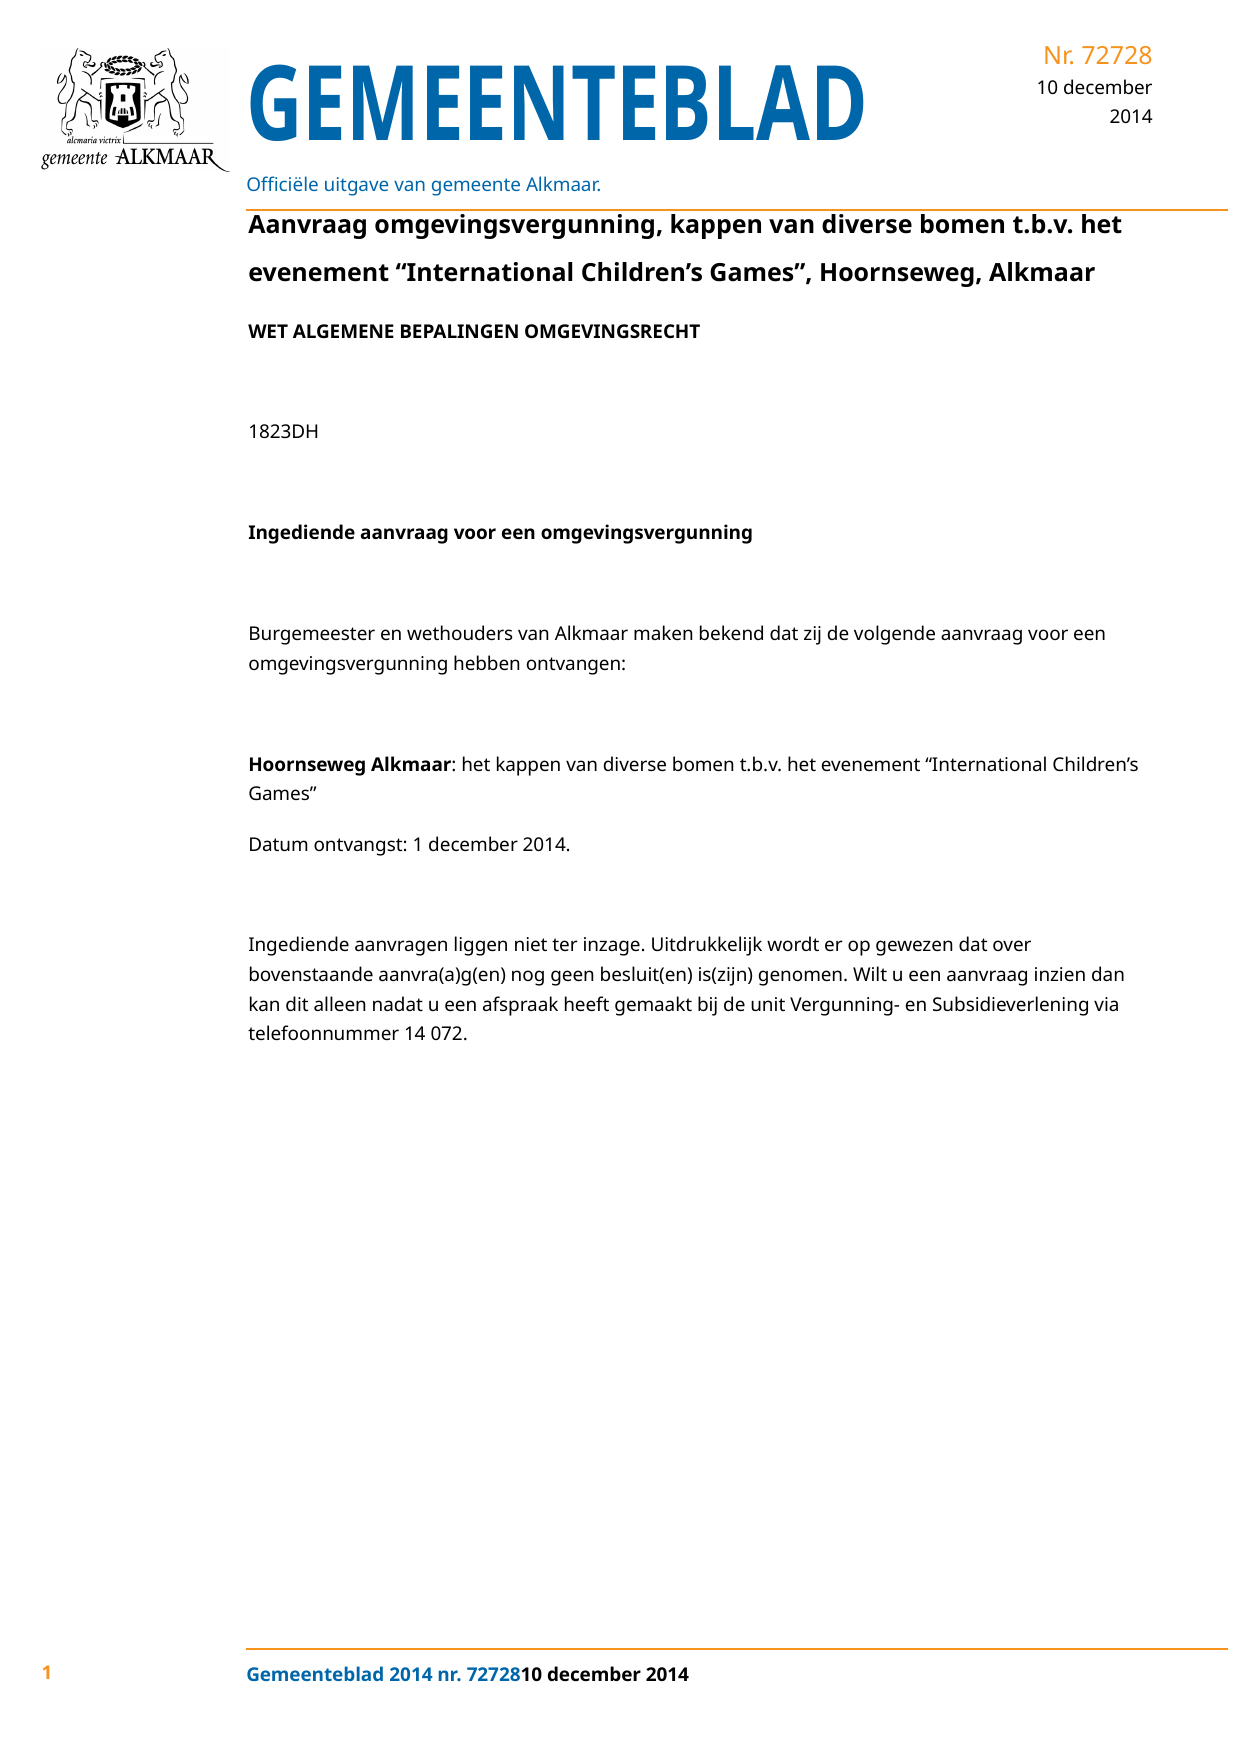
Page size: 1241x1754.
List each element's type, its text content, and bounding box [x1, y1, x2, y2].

text 1823DH [248, 419, 1152, 444]
text Ingediende aanvragen liggen niet ter inzage. Uitdrukkelijk wordt er op gewezen dat over bovenstaande aanvra(a)g(en) nog geen besluit(en) is(zijn) genomen. Wilt u een aanvraag inzien dan kan dit alleen nadat u een afspraak heeft gemaakt bij de unit Vergunning- en Subsidieverlening via telefoonnummer 14 072. [248, 932, 1152, 1046]
text Hoornseweg Alkmaar: het kappen van diverse bomen t.b.v. het evenement “International Children’s Games” [248, 751, 1152, 806]
text Ingediende aanvraag voor een omgevingsvergunning [248, 519, 1152, 545]
text Burgemeester en wethouders van Alkmaar maken bekend dat zij de volgende aanvraag voor een omgevingsvergunning hebben ontvangen: [248, 620, 1152, 676]
text WET ALGEMENE BEPALINGEN OMGEVINGSRECHT [248, 318, 1152, 344]
picture [41, 47, 231, 172]
text Datum ontvangst: 1 december 2014. [248, 831, 1152, 857]
text Aanvraag omgevingsvergunning, kappen van diverse bomen t.b.v. het evenement “International Children’s Games”, Hoornseweg, Alkmaar [248, 211, 1152, 288]
